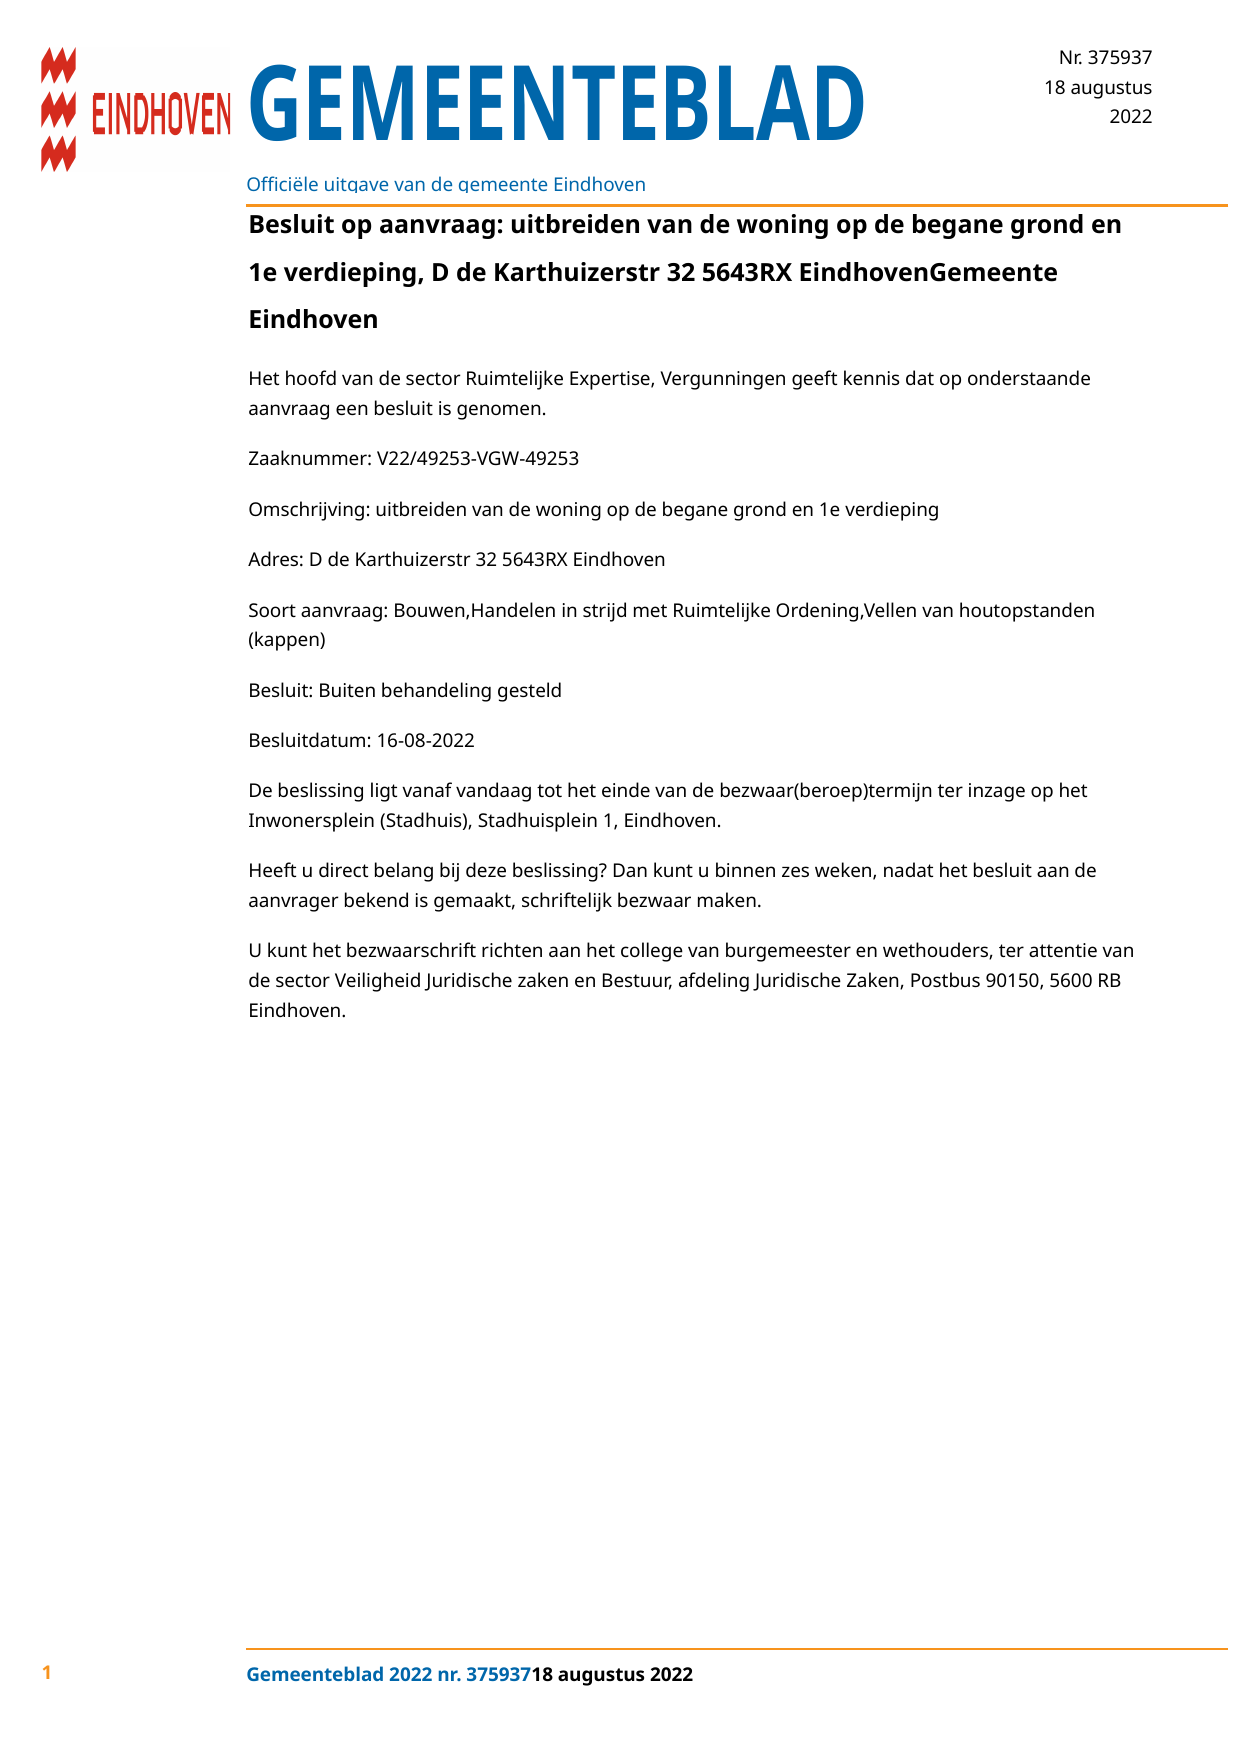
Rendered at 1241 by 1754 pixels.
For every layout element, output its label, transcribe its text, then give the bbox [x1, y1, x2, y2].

text Besluit op aanvraag: uitbreiden van de woning op de begane grond en 1e verdieping, D de Karthuizerstr 32 5643RX EindhovenGemeente Eindhoven [248, 207, 1152, 336]
text Besluit: Buiten behandeling gesteld [248, 677, 1152, 702]
text De beslissing ligt vanaf vandaag tot het einde van de bezwaar(beroep)termijn ter inzage op het Inwonersplein (Stadhuis), Stadhuisplein 1, Eindhoven. [248, 778, 1152, 833]
picture [41, 47, 231, 172]
text Zaaknummer: V22/49253-VGW-49253 [248, 446, 1152, 471]
text Adres: D de Karthuizerstr 32 5643RX Eindhoven [248, 546, 1152, 572]
text Omschrijving: uitbreiden van de woning op de begane grond en 1e verdieping [248, 496, 1152, 522]
text Besluitdatum: 16-08-2022 [248, 727, 1152, 753]
text U kunt het bezwaarschrift richten aan het college van burgemeester en wethouders, ter attentie van de sector Veiligheid Juridische zaken en Bestuur, afdeling Juridische Zaken, Postbus 90150, 5600 RB Eindhoven. [248, 938, 1152, 1022]
text Soort aanvraag: Bouwen,Handelen in strijd met Ruimtelijke Ordening,Vellen van houtopstanden (kappen) [248, 597, 1152, 652]
text Het hoofd van de sector Ruimtelijke Expertise, Vergunningen geeft kennis dat op onderstaande aanvraag een besluit is genomen. [248, 366, 1152, 421]
text Heeft u direct belang bij deze beslissing? Dan kunt u binnen zes weken, nadat het besluit aan de aanvrager bekend is gemaakt, schriftelijk bezwaar maken. [248, 858, 1152, 913]
